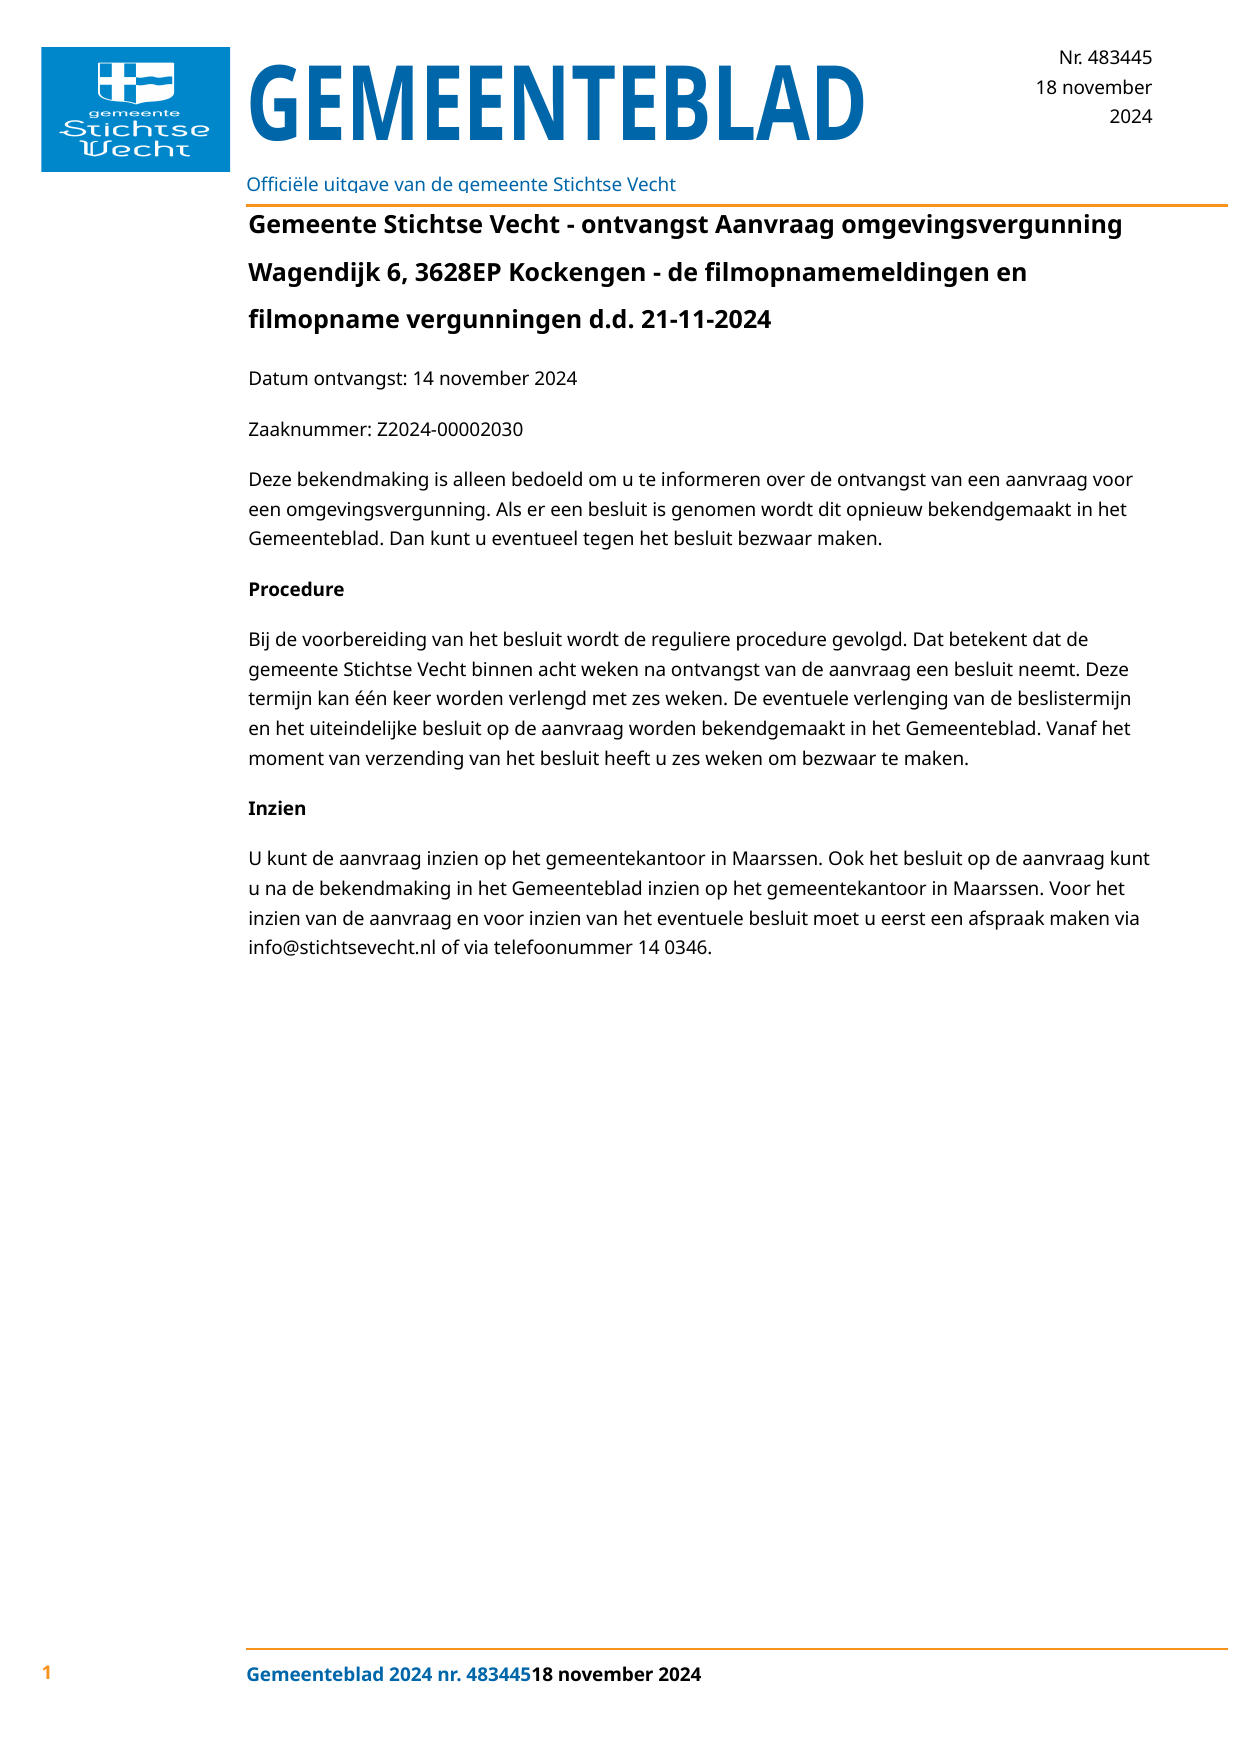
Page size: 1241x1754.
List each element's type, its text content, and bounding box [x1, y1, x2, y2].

picture [99, 63, 135, 101]
text Procedure [248, 576, 1152, 602]
text Inzien [248, 795, 1152, 821]
text U kunt de aanvraag inzien op het gemeentekantoor in Maarssen. Ook het besluit op de aanvraag kunt u na de bekendmaking in het Gemeenteblad inzien op het gemeentekantoor in Maarssen. Voor het inzien van de aanvraag en voor inzien van het eventuele besluit moet u eerst een afspraak maken via info@stichtsevecht.nl of via telefoonummer 14 0346. [248, 846, 1152, 960]
text Bij de voorbereiding van het besluit wordt de reguliere procedure gevolgd. Dat betekent dat de gemeente Stichtse Vecht binnen acht weken na ontvangst van de aanvraag een besluit neemt. Deze termijn kan één keer worden verlengd met zes weken. De eventuele verlenging van de beslistermijn en het uiteindelijke besluit op de aanvraag worden bekendgemaakt in het Gemeenteblad. Vanaf het moment van verzending van het besluit heeft u zes weken om bezwaar te maken. [248, 626, 1152, 770]
picture [137, 63, 174, 103]
text Datum ontvangst: 14 november 2024 [248, 366, 1152, 391]
text Deze bekendmaking is alleen bedoeld om u te informeren over de ontvangst van een aanvraag voor een omgevingsvergunning. Als er een besluit is genomen wordt dit opnieuw bekendgemaakt in het Gemeenteblad. Dan kunt u eventueel tegen het besluit bezwaar maken. [248, 466, 1152, 551]
text Gemeente Stichtse Vecht - ontvangst Aanvraag omgevingsvergunning Wagendijk 6, 3628EP Kockengen - de filmopnamemeldingen en filmopname vergunningen d.d. 21-11-2024 [248, 207, 1152, 336]
text Zaaknummer: Z2024-00002030 [248, 416, 1152, 442]
